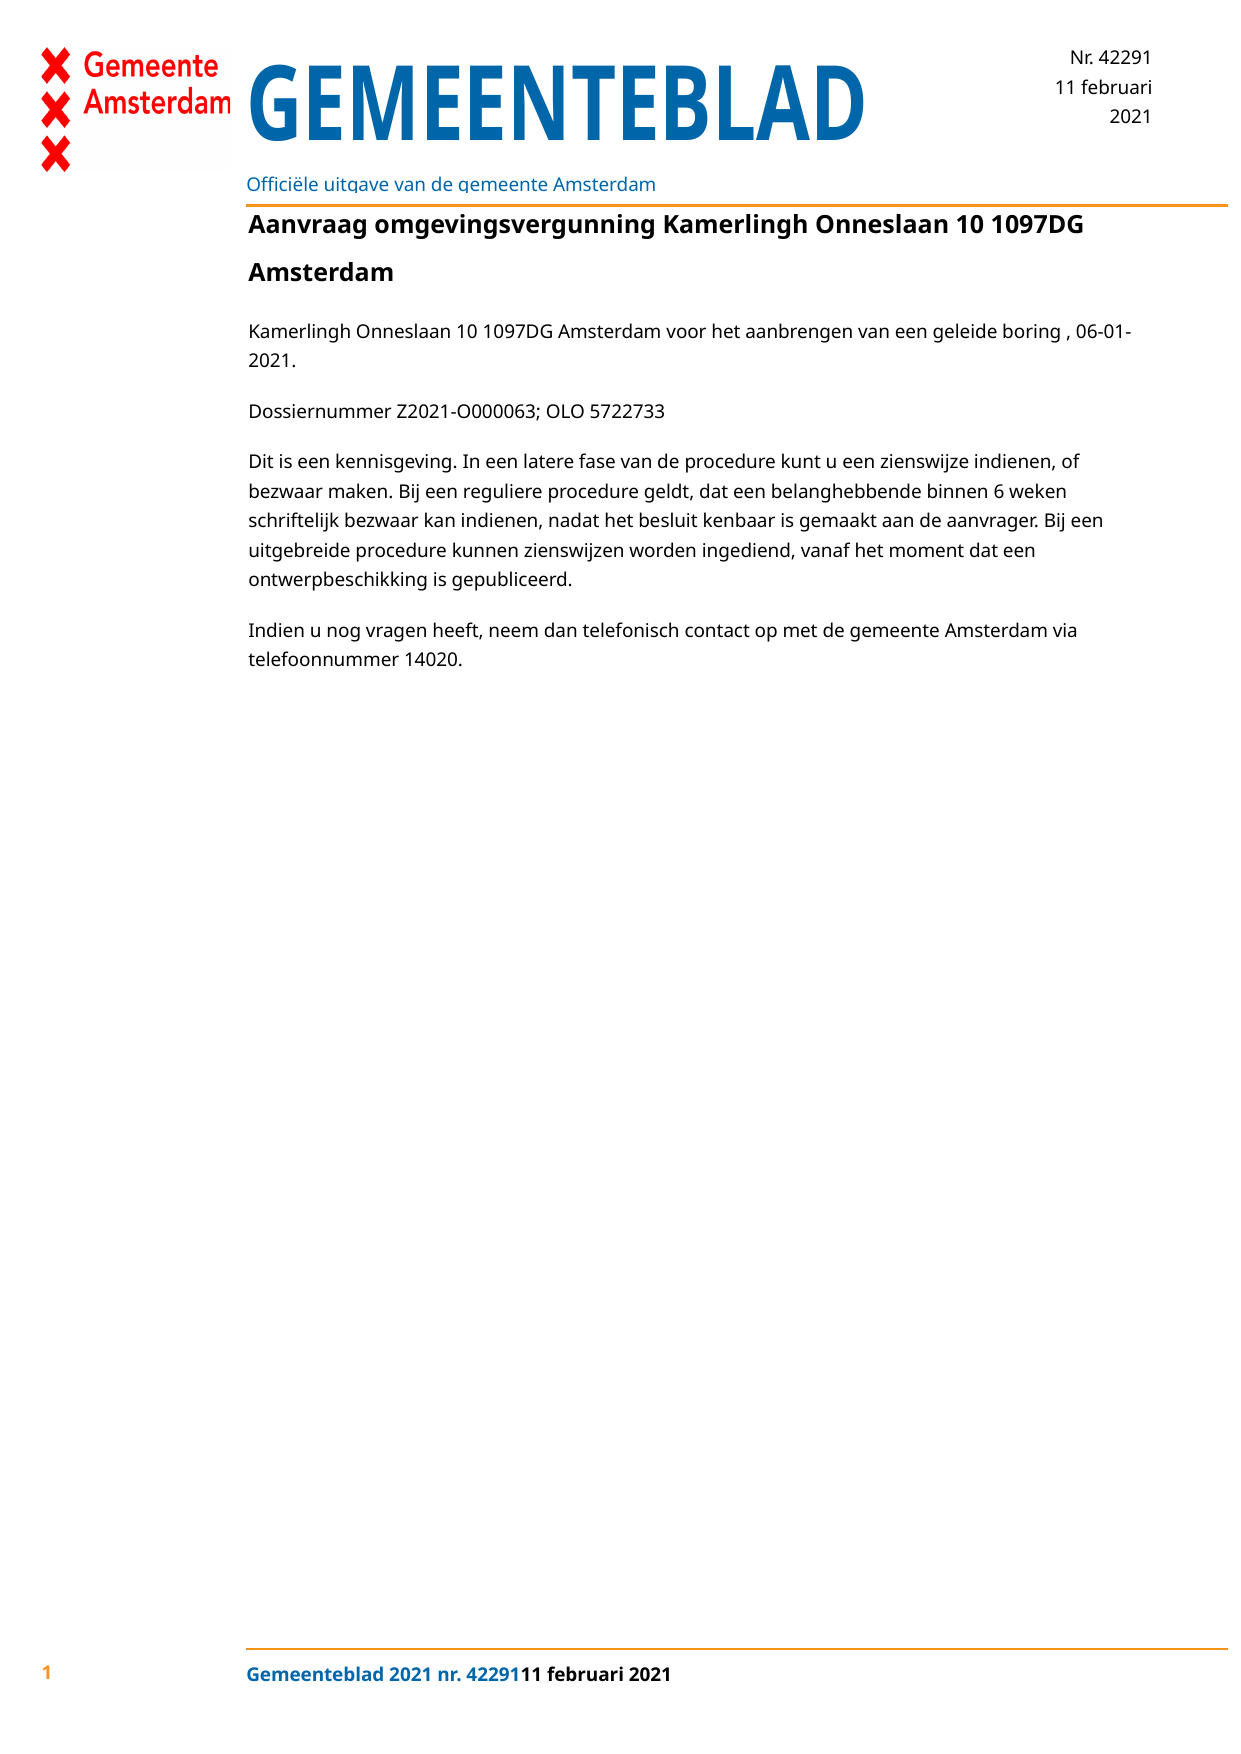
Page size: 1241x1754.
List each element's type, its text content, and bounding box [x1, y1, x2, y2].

picture [41, 47, 231, 172]
text Kamerlingh Onneslaan 10 1097DG Amsterdam voor het aanbrengen van een geleide boring , 06-01-2021. [248, 318, 1152, 373]
text Aanvraag omgevingsvergunning Kamerlingh Onneslaan 10 1097DG Amsterdam [248, 207, 1152, 288]
text Indien u nog vragen heeft, neem dan telefonisch contact op met de gemeente Amsterdam via telefoonnummer 14020. [248, 617, 1152, 672]
text Dossiernummer Z2021-O000063; OLO 5722733 [248, 398, 1152, 424]
text Dit is een kennisgeving. In een latere fase van de procedure kunt u een zienswijze indienen, of bezwaar maken. Bij een reguliere procedure geldt, dat een belanghebbende binnen 6 weken schriftelijk bezwaar kan indienen, nadat het besluit kenbaar is gemaakt aan de aanvrager. Bij een uitgebreide procedure kunnen zienswijzen worden ingediend, vanaf het moment dat een ontwerpbeschikking is gepubliceerd. [248, 448, 1152, 592]
